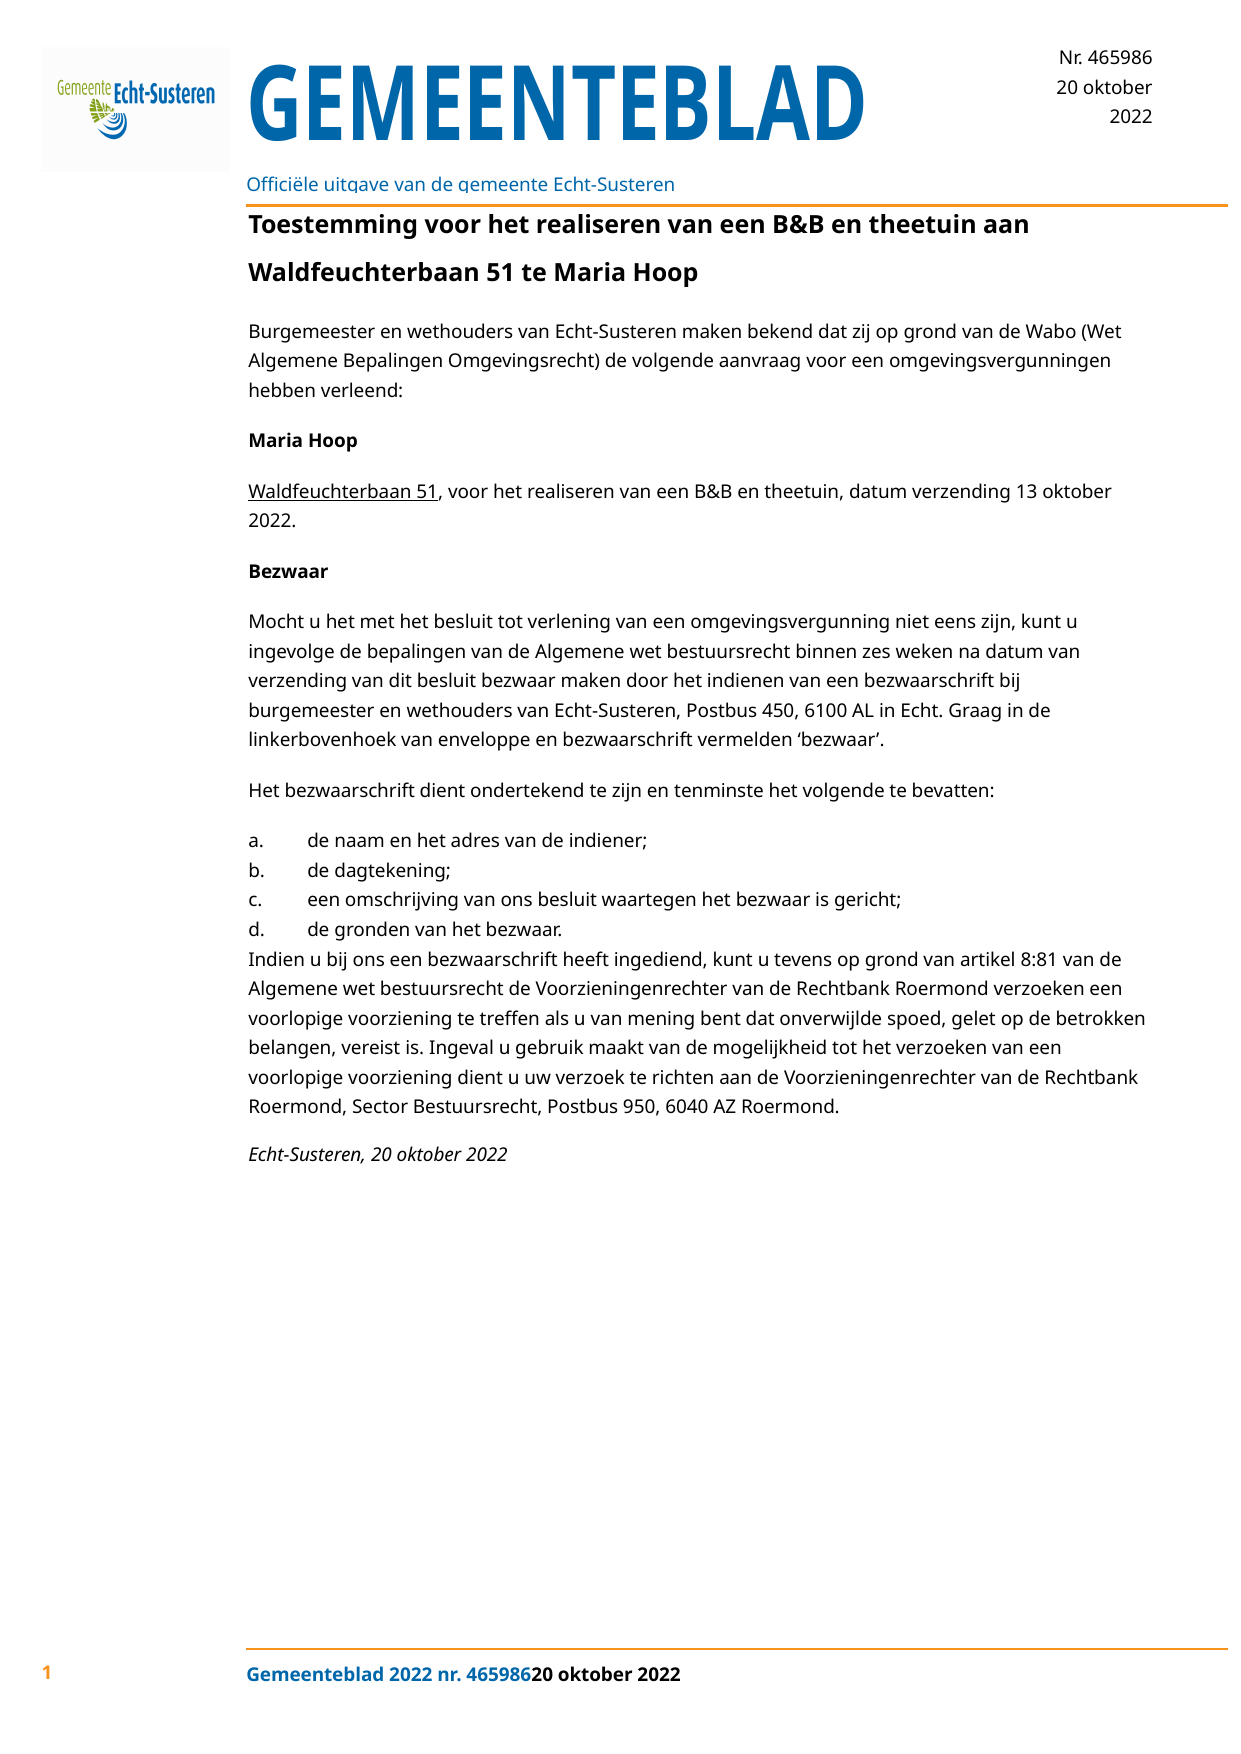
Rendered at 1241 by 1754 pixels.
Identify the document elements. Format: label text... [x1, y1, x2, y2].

list de dagtekening; [248, 857, 1152, 883]
text Toestemming voor het realiseren van een B&B en theetuin aan Waldfeuchterbaan 51 te Maria Hoop [248, 207, 1152, 288]
text Maria Hoop [248, 427, 1152, 453]
text Het bezwaarschrift dient ondertekend te zijn en tenminste het volgende te bevatten: [248, 777, 1152, 803]
list de gronden van het bezwaar. [248, 916, 1152, 942]
text Bezwaar [248, 558, 1152, 584]
text Mocht u het met het besluit tot verlening van een omgevingsvergunning niet eens zijn, kunt u ingevolge de bepalingen van de Algemene wet bestuursrecht binnen zes weken na datum van verzending van dit besluit bezwaar maken door het indienen van een bezwaarschrift bij burgemeester en wethouders van Echt-Susteren, Postbus 450, 6100 AL in Echt. Graag in de linkerbovenhoek van enveloppe en bezwaarschrift vermelden ‘bezwaar’. [248, 608, 1152, 752]
text Burgemeester en wethouders van Echt-Susteren maken bekend dat zij op grond van de Wabo (Wet Algemene Bepalingen Omgevingsrecht) de volgende aanvraag voor een omgevingsvergunningen hebben verleend: [248, 318, 1152, 403]
text Indien u bij ons een bezwaarschrift heeft ingediend, kunt u tevens op grond van artikel 8:81 van de Algemene wet bestuursrecht de Voorzieningenrechter van de Rechtbank Roermond verzoeken een voorlopige voorziening te treffen als u van mening bent dat onverwijlde spoed, gelet op de betrokken belangen, vereist is. Ingeval u gebruik maakt van de mogelijkheid tot het verzoeken van een voorlopige voorziening dient u uw verzoek te richten aan de Voorzieningenrechter van de Rechtbank Roermond, Sector Bestuursrecht, Postbus 950, 6040 AZ Roermond. [248, 946, 1152, 1119]
text Echt-Susteren, 20 oktober 2022 [248, 1142, 1152, 1167]
text Waldfeuchterbaan 51, voor het realiseren van een B&B en theetuin, datum verzending 13 oktober 2022. [248, 478, 1152, 533]
list een omschrijving van ons besluit waartegen het bezwaar is gericht; [248, 887, 1152, 912]
list de naam en het adres van de indiener; [248, 827, 1152, 853]
picture [41, 47, 231, 172]
